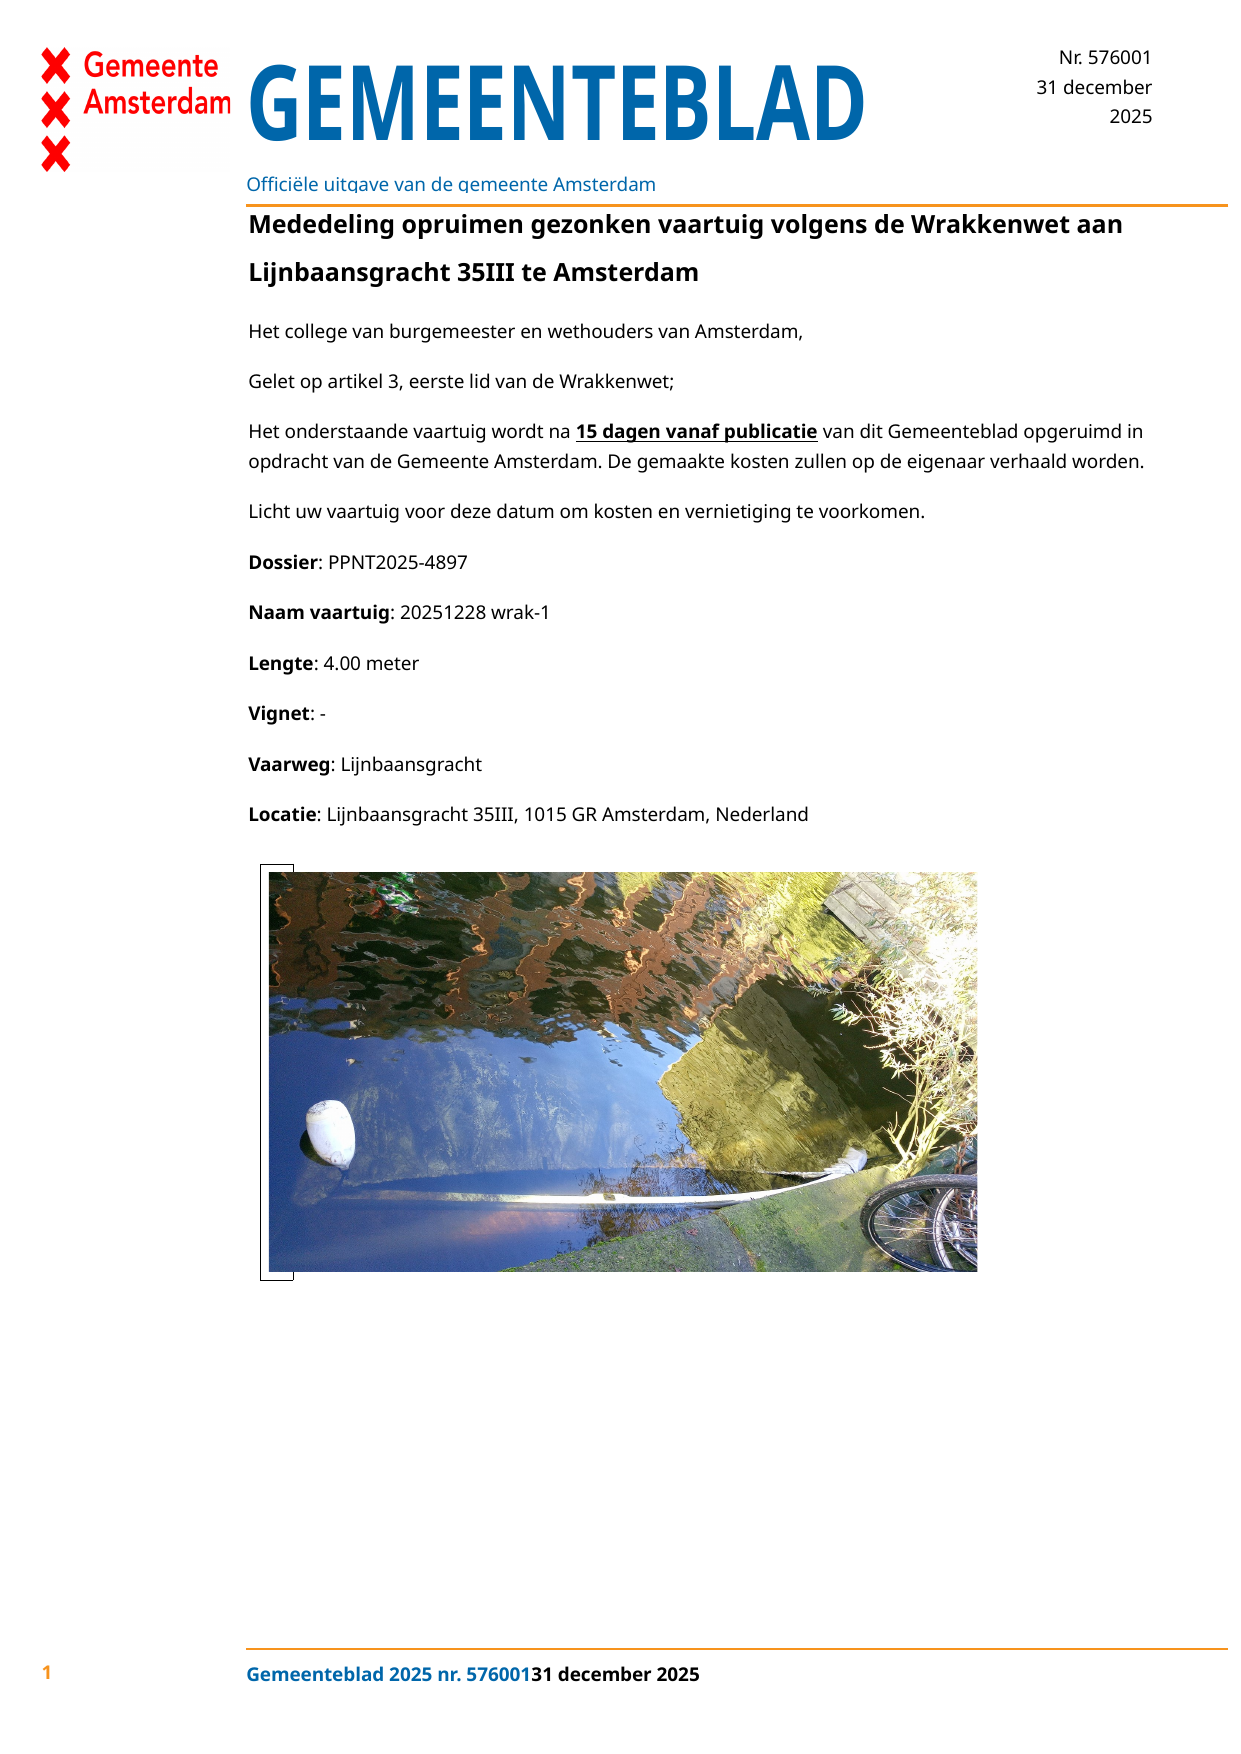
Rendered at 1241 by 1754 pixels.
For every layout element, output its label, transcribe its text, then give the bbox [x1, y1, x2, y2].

text Het college van burgemeester en wethouders van Amsterdam, [248, 318, 1152, 344]
text Het onderstaande vaartuig wordt na 15 dagen vanaf publicatie van dit Gemeenteblad opgeruimd in opdracht van de Gemeente Amsterdam. De gemaakte kosten zullen op de eigenaar verhaald worden. [248, 419, 1152, 474]
text Dossier: PPNT2025-4897 [248, 549, 1152, 575]
text Licht uw vaartuig voor deze datum om kosten en vernietiging te voorkomen. [248, 499, 1152, 524]
text Vaarweg: Lijnbaansgracht [248, 751, 1152, 777]
text Mededeling opruimen gezonken vaartuig volgens de Wrakkenwet aan Lijnbaansgracht 35III te Amsterdam [248, 207, 1152, 288]
picture [268, 872, 978, 1272]
picture [41, 47, 231, 172]
text Gelet op artikel 3, eerste lid van de Wrakkenwet; [248, 368, 1152, 394]
text Lengte: 4.00 meter [248, 650, 1152, 676]
text Naam vaartuig: 20251228 wrak-1 [248, 599, 1152, 625]
text Locatie: Lijnbaansgracht 35III, 1015 GR Amsterdam, Nederland [248, 801, 1152, 827]
text Vignet: - [248, 700, 1152, 726]
